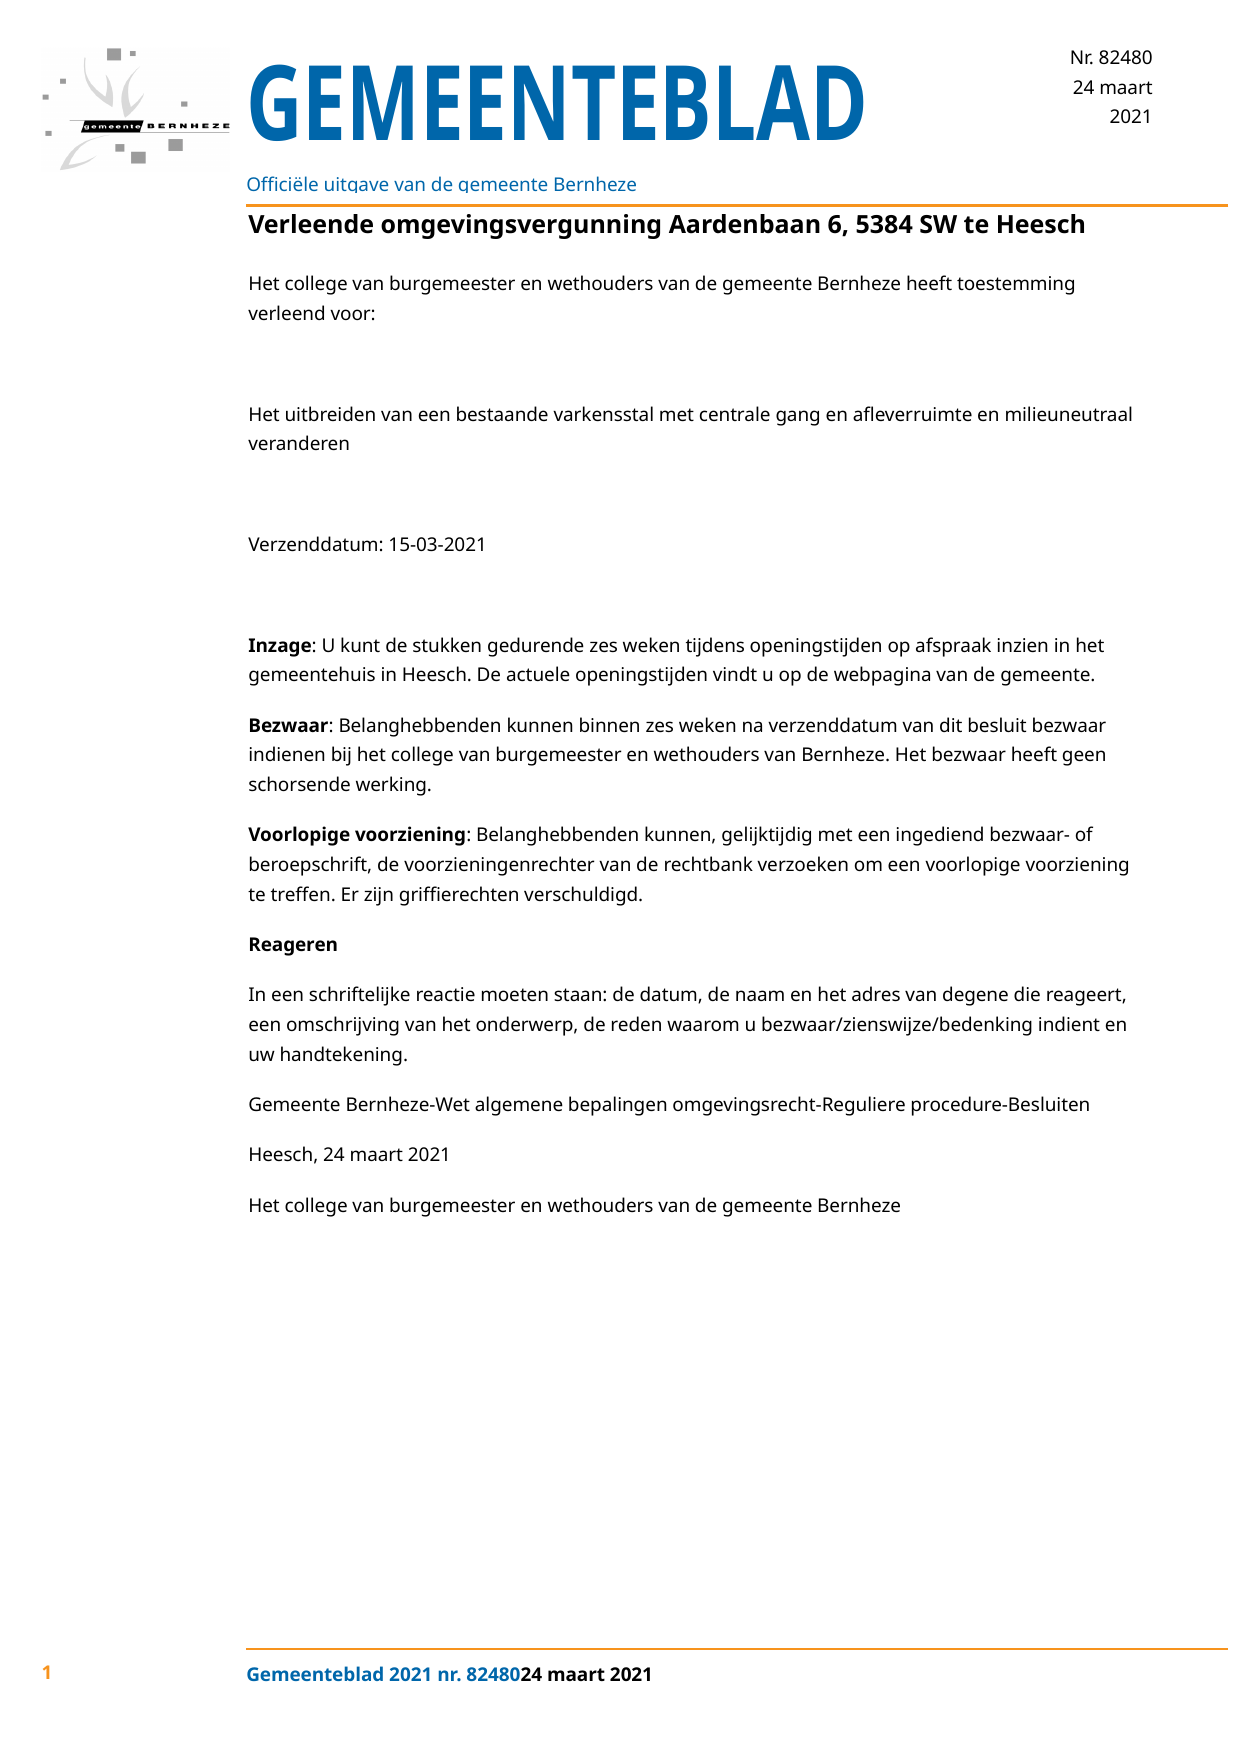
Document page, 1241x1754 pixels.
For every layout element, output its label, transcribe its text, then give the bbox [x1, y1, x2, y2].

text Het college van burgemeester en wethouders van de gemeente Bernheze heeft toestemming verleend voor: [248, 270, 1152, 326]
picture [41, 47, 231, 172]
text Reageren [248, 931, 1152, 957]
text Gemeente Bernheze-Wet algemene bepalingen omgevingsrecht-Reguliere procedure-Besluiten [248, 1091, 1152, 1117]
text Inzage: U kunt de stukken gedurende zes weken tijdens openingstijden op afspraak inzien in het gemeentehuis in Heesch. De actuele openingstijden vindt u op de webpagina van de gemeente. [248, 632, 1152, 687]
text In een schriftelijke reactie moeten staan: de datum, de naam en het adres van degene die reageert, een omschrijving van het onderwerp, de reden waarom u bezwaar/zienswijze/bedenking indient en uw handtekening. [248, 982, 1152, 1066]
text Verleende omgevingsvergunning Aardenbaan 6, 5384 SW te Heesch [248, 207, 1152, 241]
text Bezwaar: Belanghebbenden kunnen binnen zes weken na verzenddatum van dit besluit bezwaar indienen bij het college van burgemeester en wethouders van Bernheze. Het bezwaar heeft geen schorsende werking. [248, 712, 1152, 797]
text Het uitbreiden van een bestaande varkensstal met centrale gang en afleverruimte en milieuneutraal veranderen [248, 401, 1152, 456]
text Verzenddatum: 15-03-2021 [248, 531, 1152, 557]
text Voorlopige voorziening: Belanghebbenden kunnen, gelijktijdig met een ingediend bezwaar- of beroepschrift, de voorzieningenrechter van de rechtbank verzoeken om een voorlopige voorziening te treffen. Er zijn griffierechten verschuldigd. [248, 822, 1152, 906]
text Het college van burgemeester en wethouders van de gemeente Bernheze [248, 1192, 1152, 1218]
text Heesch, 24 maart 2021 [248, 1142, 1152, 1167]
